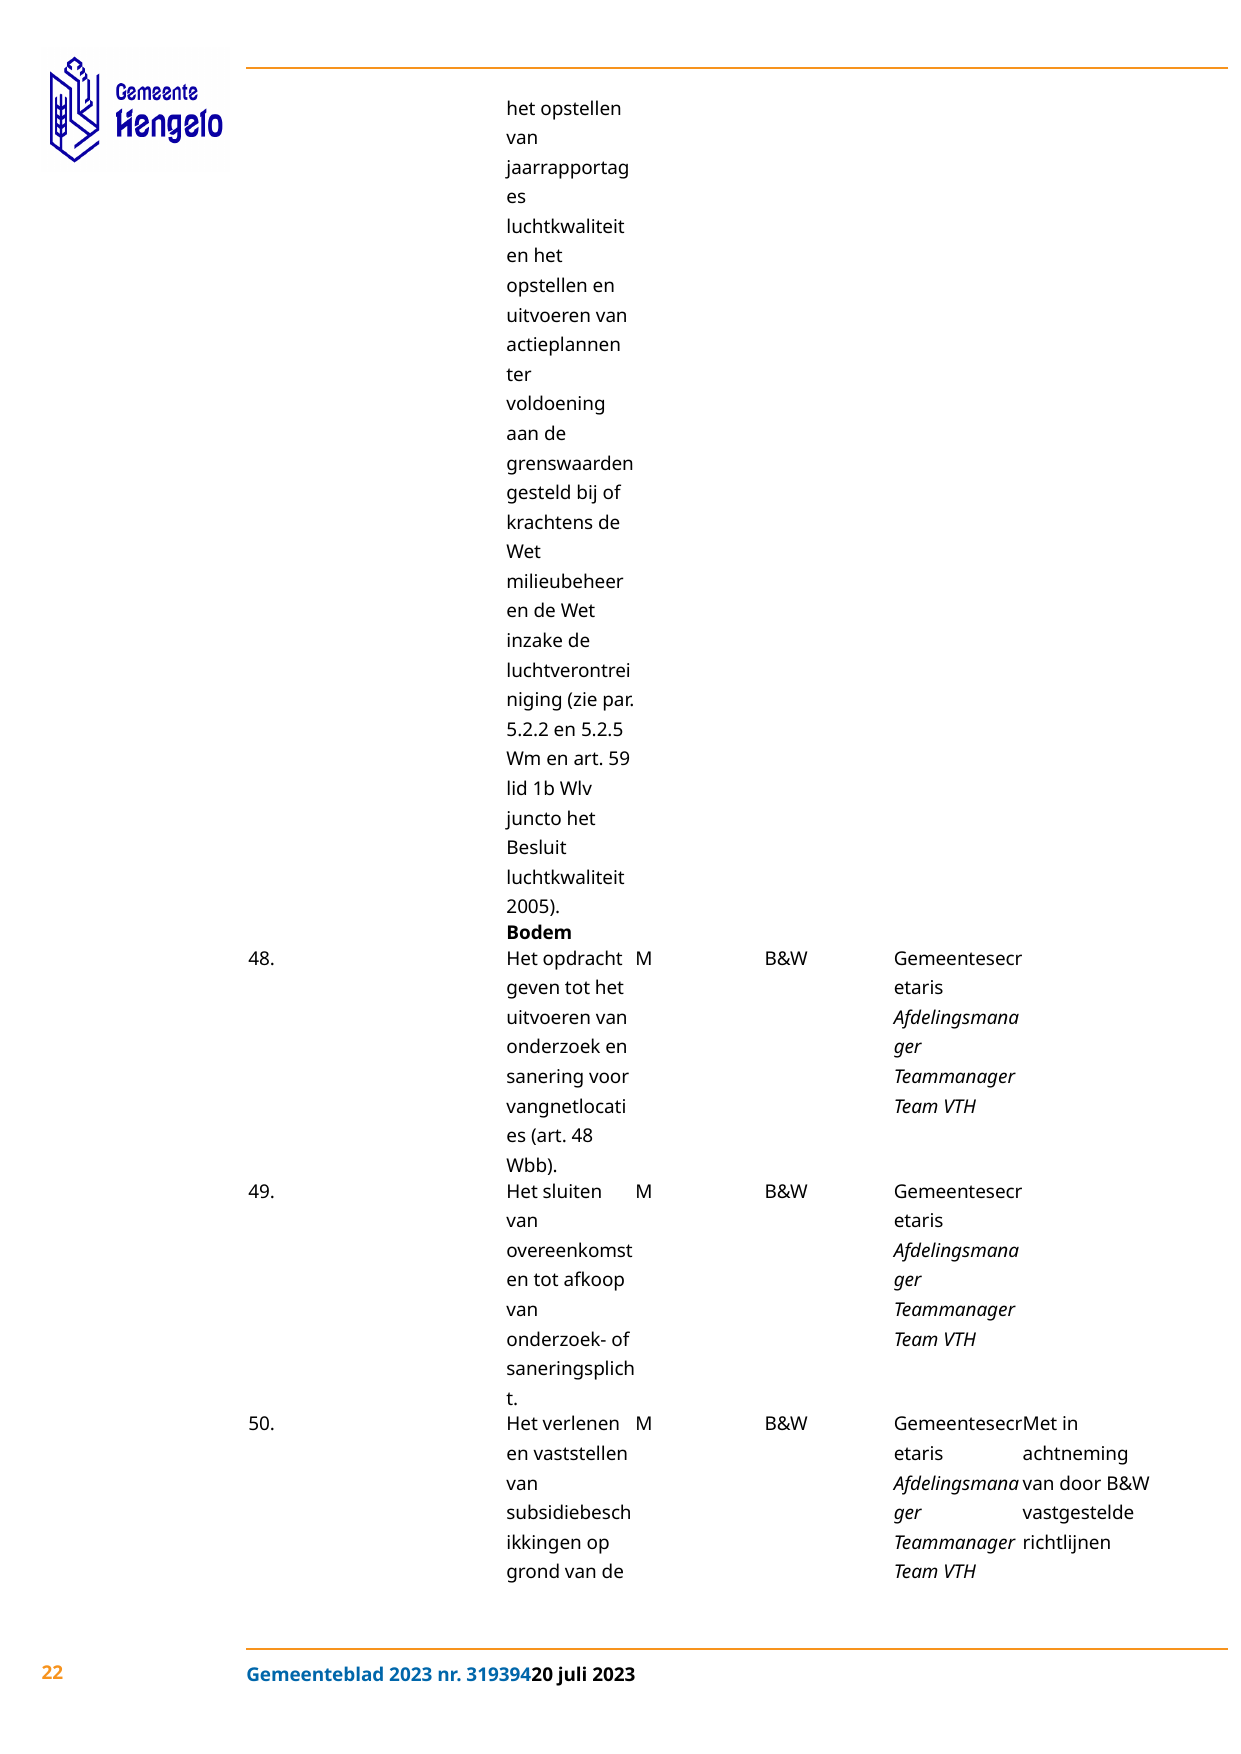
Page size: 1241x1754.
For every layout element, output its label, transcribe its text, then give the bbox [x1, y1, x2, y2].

table_cell B&W [764, 945, 893, 1178]
table_cell Het sluiten van overeenkomsten tot afkoop van onderzoek- of saneringsplicht. [506, 1178, 635, 1411]
table_cell [1023, 1178, 1152, 1411]
table_cell Met in achtneming van door B&W vastgestelde richtlijnen [1023, 1411, 1152, 1584]
table_cell [248, 1178, 506, 1411]
table_cell [1023, 919, 1152, 945]
table_cell B&W [764, 1411, 893, 1584]
table_cell [248, 945, 506, 1178]
table_cell het opstellen van jaarrapportages luchtkwaliteit en het opstellen en uitvoeren van actieplannen ter voldoening aan de grenswaarden gesteld bij of krachtens de Wet milieubeheer en de Wet inzake de luchtverontreiniging (zie par. 5.2.2 en 5.2.5 Wm en art. 59 lid 1b Wlv juncto het Besluit luchtkwaliteit 2005). [506, 95, 635, 919]
table_cell M [635, 1178, 764, 1411]
table_cell [894, 919, 1022, 945]
table_cell Gemeentesecretaris Afdelingsmanager Teammanager Team VTH [894, 1411, 1022, 1584]
table_cell Gemeentesecretaris Afdelingsmanager Teammanager Team VTH [894, 1178, 1022, 1411]
table_cell M [635, 1411, 764, 1584]
table_cell [635, 919, 764, 945]
table_cell [894, 95, 1022, 919]
table_cell [635, 95, 764, 919]
picture [41, 47, 231, 172]
table_cell [248, 1411, 506, 1584]
table_cell B&W [764, 1178, 893, 1411]
table_cell Het verlenen en vaststellen van subsidiebeschikkingen op grond van de [506, 1411, 635, 1584]
table_cell Gemeentesecretaris Afdelingsmanager Teammanager Team VTH [894, 945, 1022, 1178]
table_cell Het opdracht geven tot het uitvoeren van onderzoek en sanering voor vangnetlocaties (art. 48 Wbb). [506, 945, 635, 1178]
table_cell [248, 95, 506, 919]
table_cell [1023, 95, 1152, 919]
table_cell [764, 95, 893, 919]
table_cell Bodem [506, 919, 635, 945]
table_cell [764, 919, 893, 945]
table_cell M [635, 945, 764, 1178]
table_cell [248, 919, 506, 945]
table_cell [1023, 945, 1152, 1178]
